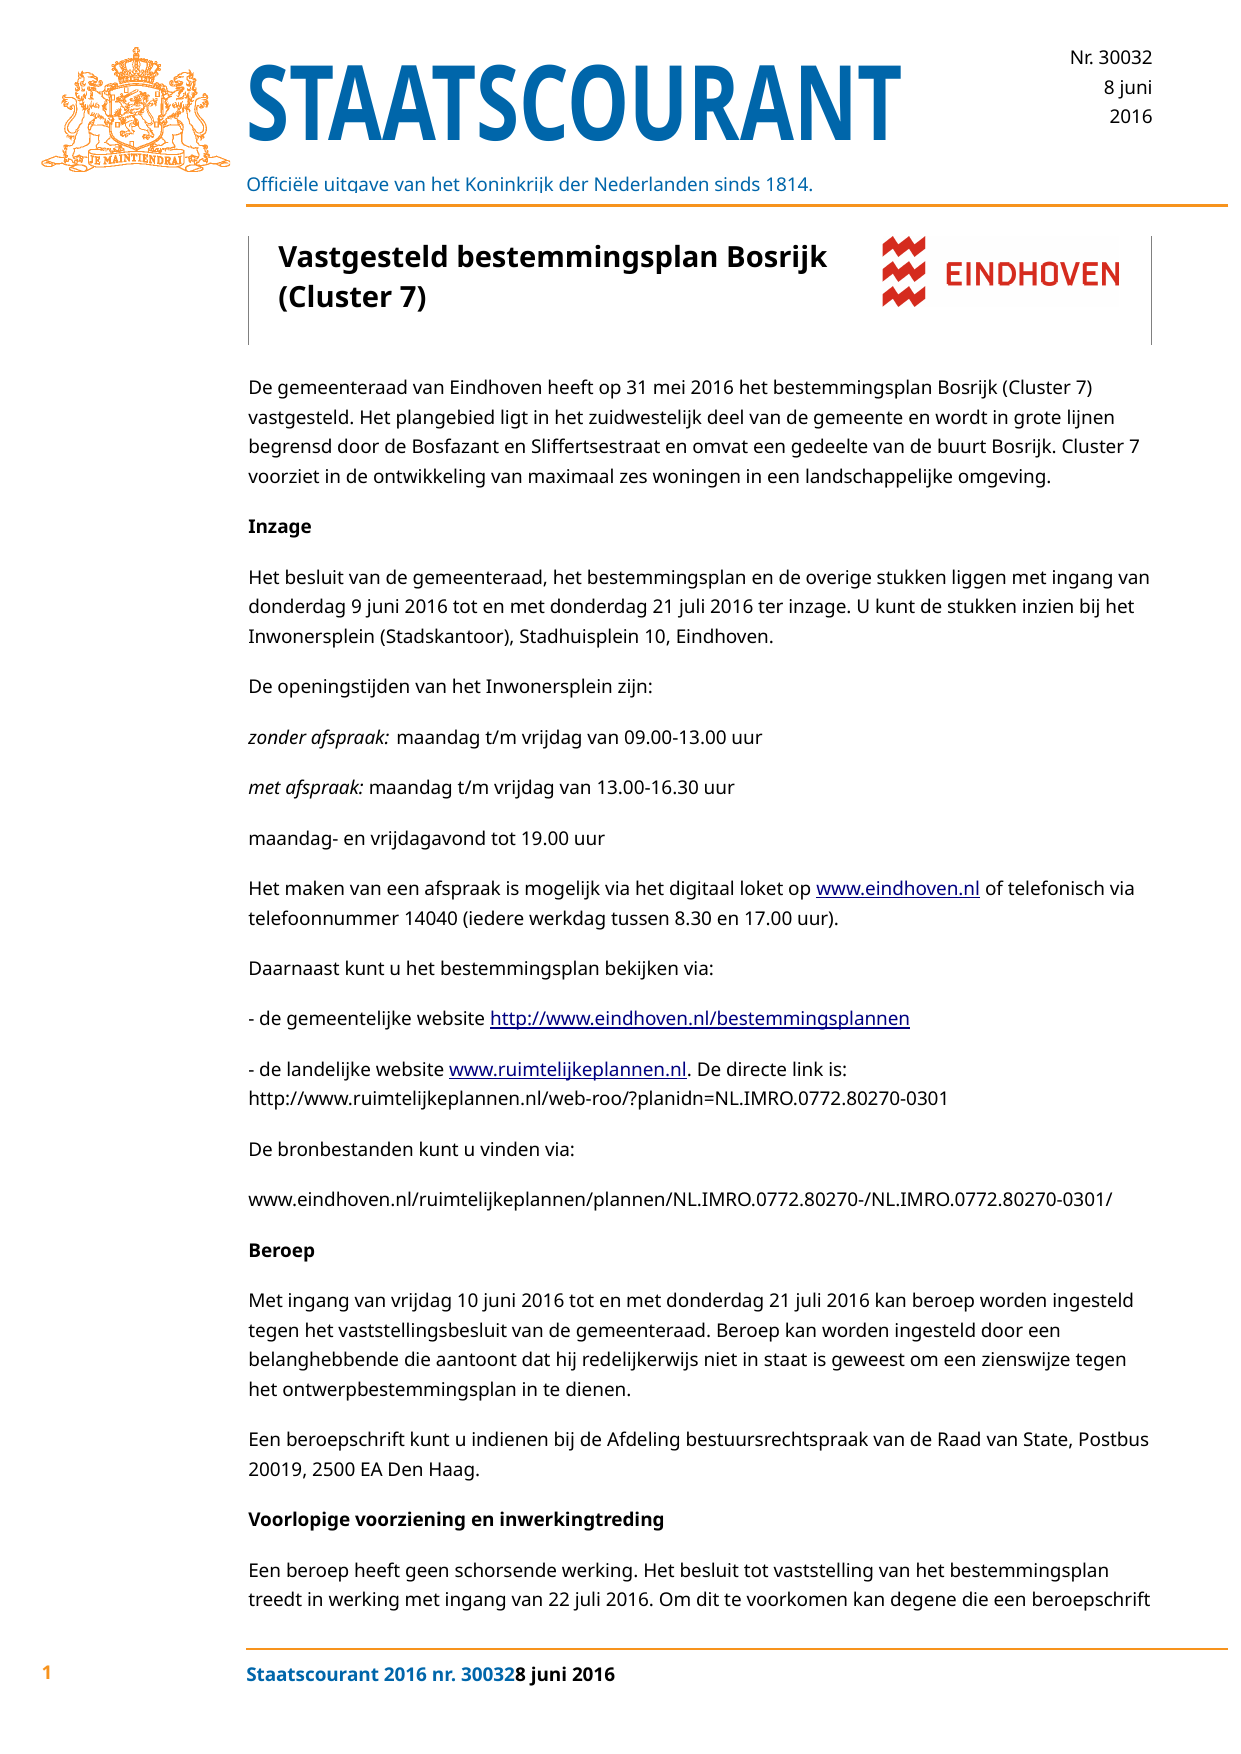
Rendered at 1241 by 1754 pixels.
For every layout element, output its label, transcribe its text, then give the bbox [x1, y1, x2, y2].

text Het maken van een afspraak is mogelijk via het digitaal loket op www.eindhoven.nl of telefonisch via telefoonnummer 14040 (iedere werkdag tussen 8.30 en 17.00 uur). [248, 875, 1152, 930]
text De gemeenteraad van Eindhoven heeft op 31 mei 2016 het bestemmingsplan Bosrijk (Cluster 7) vastgesteld. Het plangebied ligt in het zuidwestelijk deel van de gemeente en wordt in grote lijnen begrensd door de Bosfazant en Sliffertsestraat en omvat een gedeelte van de buurt Bosrijk. Cluster 7 voorziet in de ontwikkeling van maximaal zes woningen in een landschappelijke omgeving. [248, 374, 1152, 489]
text Een beroepschrift kunt u indienen bij de Afdeling bestuursrechtspraak van de Raad van State, Postbus 20019, 2500 EA Den Haag. [248, 1426, 1152, 1482]
table_header [850, 236, 1151, 345]
text Inzage [248, 513, 1152, 539]
text maandag- en vrijdagavond tot 19.00 uur [248, 825, 1152, 850]
text De bronbestanden kunt u vinden via: [248, 1136, 1152, 1162]
picture [882, 236, 1119, 307]
text www.eindhoven.nl/ruimtelijkeplannen/plannen/NL.IMRO.0772.80270-/NL.IMRO.0772.80270-0301/ [248, 1186, 1152, 1212]
text met afspraak: maandag t/m vrijdag van 13.00-16.30 uur [248, 774, 1152, 800]
text zonder afspraak: maandag t/m vrijdag van 09.00-13.00 uur [248, 724, 1152, 749]
picture [41, 47, 231, 172]
text - de landelijke website www.ruimtelijkeplannen.nl. De directe link is: http://www.ruimtelijkeplannen.nl/web-roo/?planidn=NL.IMRO.0772.80270-0301 [248, 1056, 1152, 1111]
text Beroep [248, 1237, 1152, 1262]
text Een beroep heeft geen schorsende werking. Het besluit tot vaststelling van het bestemmingsplan treedt in werking met ingang van 22 juli 2016. Om dit te voorkomen kan degene die een beroepschrift [248, 1557, 1152, 1612]
text Voorlopige voorziening en inwerkingtreding [248, 1506, 1152, 1532]
text - de gemeentelijke website http://www.eindhoven.nl/bestemmingsplannen [248, 1006, 1152, 1031]
text De openingstijden van het Inwonersplein zijn: [248, 673, 1152, 699]
text Daarnaast kunt u het bestemmingsplan bekijken via: [248, 955, 1152, 981]
text Het besluit van de gemeenteraad, het bestemmingsplan en de overige stukken liggen met ingang van donderdag 9 juni 2016 tot en met donderdag 21 juli 2016 ter inzage. U kunt de stukken inzien bij het Inwonersplein (Stadskantoor), Stadhuisplein 10, Eindhoven. [248, 564, 1152, 649]
table_header Vastgesteld bestemmingsplan Bosrijk (Cluster 7) [249, 236, 850, 345]
text Met ingang van vrijdag 10 juni 2016 tot en met donderdag 21 juli 2016 kan beroep worden ingesteld tegen het vaststellingsbesluit van de gemeenteraad. Beroep kan worden ingesteld door een belanghebbende die aantoont dat hij redelijkerwijs niet in staat is geweest om een zienswijze tegen het ontwerpbestemmingsplan in te dienen. [248, 1287, 1152, 1402]
